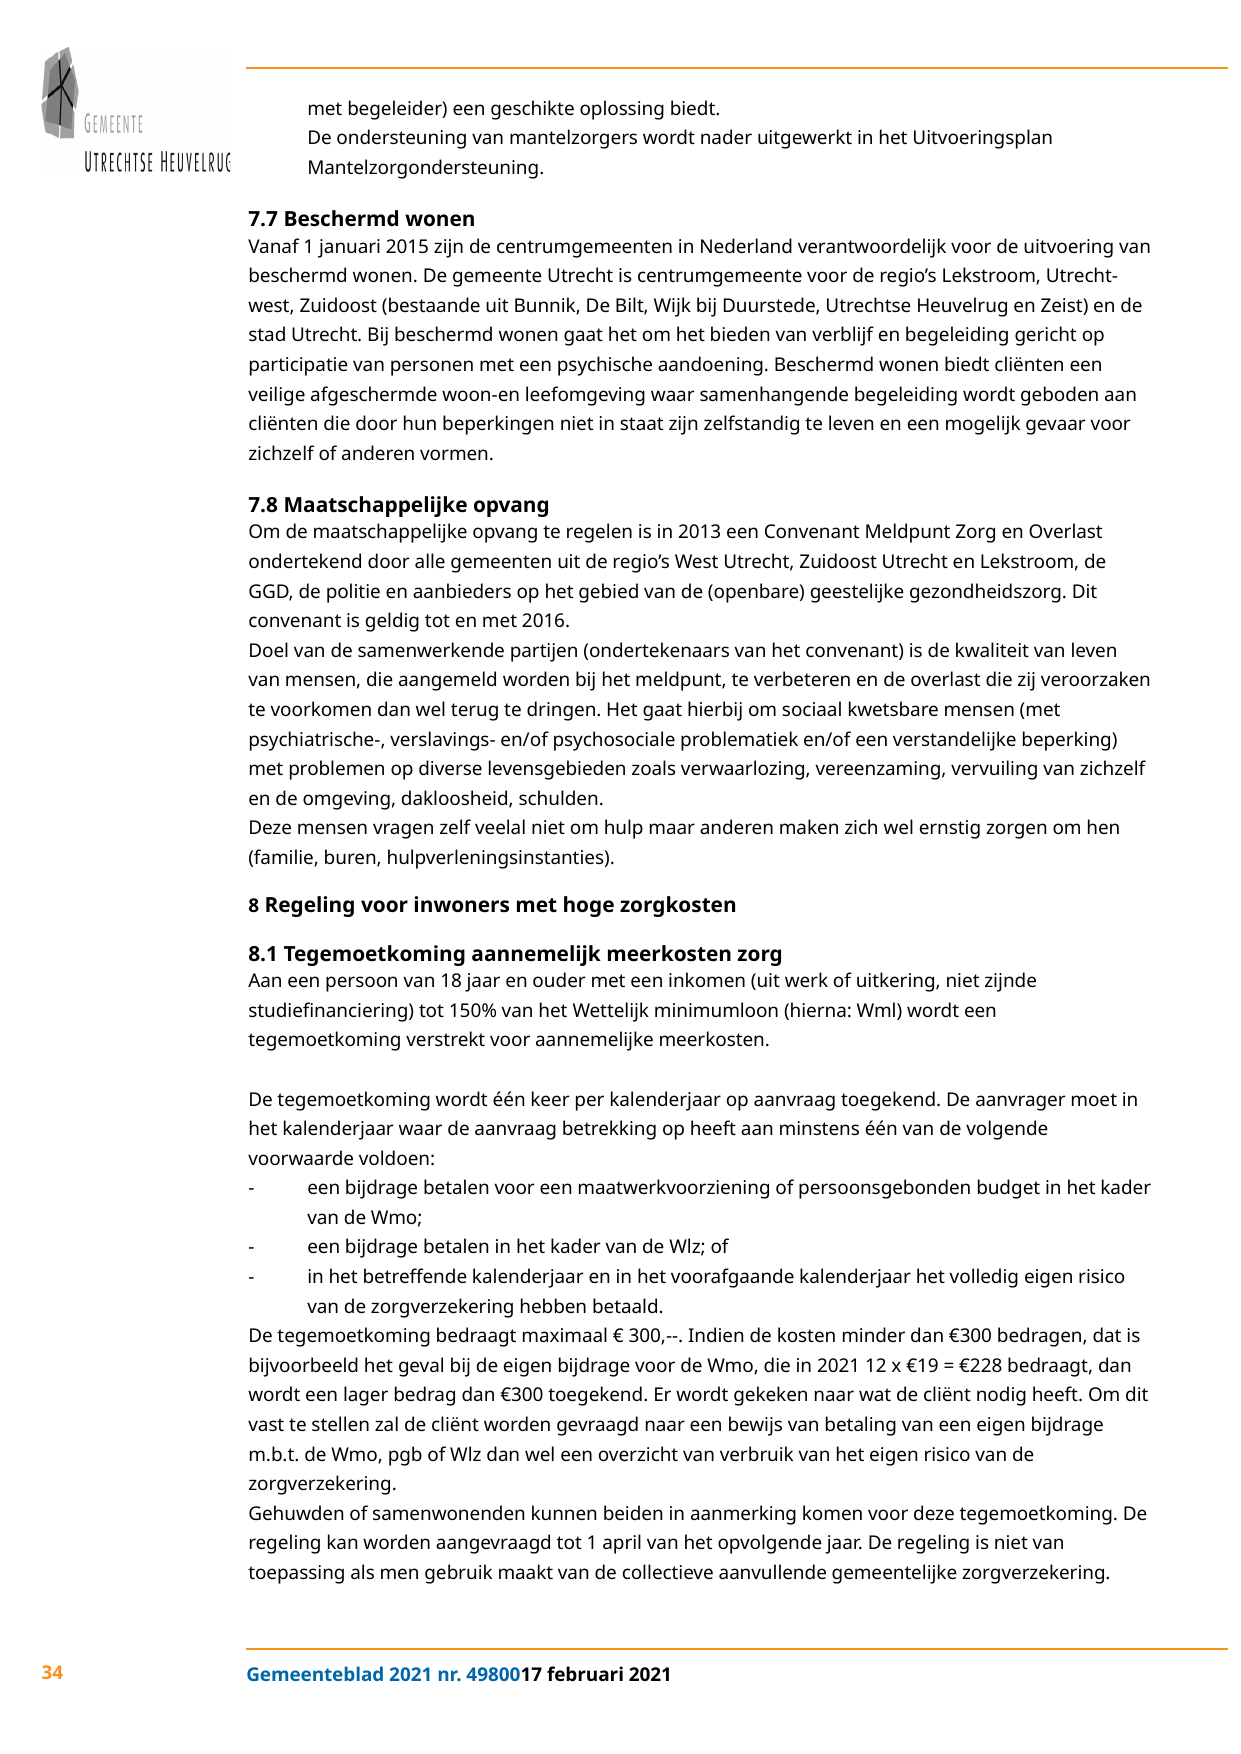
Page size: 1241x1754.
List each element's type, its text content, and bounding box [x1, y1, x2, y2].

list een bijdrage betalen voor een maatwerkvoorziening of persoonsgebonden budget in het kader van de Wmo; [248, 1174, 1152, 1230]
list De ondersteuning van mantelzorgers wordt nader uitgewerkt in het Uitvoeringsplan Mantelzorgondersteuning. [248, 124, 1152, 180]
text 7.8 Maatschappelijke opvang [248, 490, 1152, 519]
text Gehuwden of samenwonenden kunnen beiden in aanmerking komen voor deze tegemoetkoming. De regeling kan worden aangevraagd tot 1 april van het opvolgende jaar. De regeling is niet van toepassing als men gebruik maakt van de collectieve aanvullende gemeentelijke zorgverzekering. [248, 1500, 1152, 1585]
list een bijdrage betalen in het kader van de Wlz; of [248, 1234, 1152, 1259]
text Om de maatschappelijke opvang te regelen is in 2013 een Convenant Meldpunt Zorg en Overlast ondertekend door alle gemeenten uit de regio’s West Utrecht, Zuidoost Utrecht en Lekstroom, de GGD, de politie en aanbieders op het gebied van de (openbare) geestelijke gezondheidszorg. Dit convenant is geldig tot en met 2016. [248, 519, 1152, 633]
text Doel van de samenwerkende partijen (ondertekenaars van het convenant) is de kwaliteit van leven van mensen, die aangemeld worden bij het meldpunt, te verbeteren en de overlast die zij veroorzaken te voorkomen dan wel terug te dringen. Het gaat hierbij om sociaal kwetsbare mensen (met psychiatrische-, verslavings- en/of psychosociale problematiek en/of een verstandelijke beperking) met problemen op diverse levensgebieden zoals verwaarlozing, vereenzaming, vervuiling van zichzelf en de omgeving, dakloosheid, schulden. [248, 637, 1152, 811]
text 7.7 Beschermd wonen [248, 204, 1152, 233]
list met begeleider) een geschikte oplossing biedt. [248, 95, 1152, 121]
text Vanaf 1 januari 2015 zijn de centrumgemeenten in Nederland verantwoordelijk voor de uitvoering van beschermd wonen. De gemeente Utrecht is centrumgemeente voor de regio’s Lekstroom, Utrecht-west, Zuidoost (bestaande uit Bunnik, De Bilt, Wijk bij Duurstede, Utrechtse Heuvelrug en Zeist) en de stad Utrecht. Bij beschermd wonen gaat het om het bieden van verblijf en begeleiding gericht op participatie van personen met een psychische aandoening. Beschermd wonen biedt cliënten een veilige afgeschermde woon-en leefomgeving waar samenhangende begeleiding wordt geboden aan cliënten die door hun beperkingen niet in staat zijn zelfstandig te leven en een mogelijk gevaar voor zichzelf of anderen vormen. [248, 233, 1152, 466]
text 8 Regeling voor inwoners met hoge zorgkosten [248, 890, 1152, 918]
text Aan een persoon van 18 jaar en ouder met een inkomen (uit werk of uitkering, niet zijnde studiefinanciering) tot 150% van het Wettelijk minimumloon (hierna: Wml) wordt een tegemoetkoming verstrekt voor aannemelijke meerkosten. [248, 967, 1152, 1052]
text Deze mensen vragen zelf veelal niet om hulp maar anderen maken zich wel ernstig zorgen om hen (familie, buren, hulpverleningsinstanties). [248, 814, 1152, 870]
text 8.1 Tegemoetkoming aannemelijk meerkosten zorg [248, 939, 1152, 967]
text De tegemoetkoming wordt één keer per kalenderjaar op aanvraag toegekend. De aanvrager moet in het kalenderjaar waar de aanvraag betrekking op heeft aan minstens één van de volgende voorwaarde voldoen: [248, 1086, 1152, 1171]
text De tegemoetkoming bedraagt maximaal € 300,--. Indien de kosten minder dan €300 bedragen, dat is bijvoorbeeld het geval bij de eigen bijdrage voor de Wmo, die in 2021 12 x €19 = €228 bedraagt, dan wordt een lager bedrag dan €300 toegekend. Er wordt gekeken naar wat de cliënt nodig heeft. Om dit vast te stellen zal de cliënt worden gevraagd naar een bewijs van betaling van een eigen bijdrage m.b.t. de Wmo, pgb of Wlz dan wel een overzicht van verbruik van het eigen risico van de zorgverzekering. [248, 1322, 1152, 1496]
picture [41, 47, 231, 172]
list in het betreffende kalenderjaar en in het voorafgaande kalenderjaar het volledig eigen risico van de zorgverzekering hebben betaald. [248, 1263, 1152, 1319]
